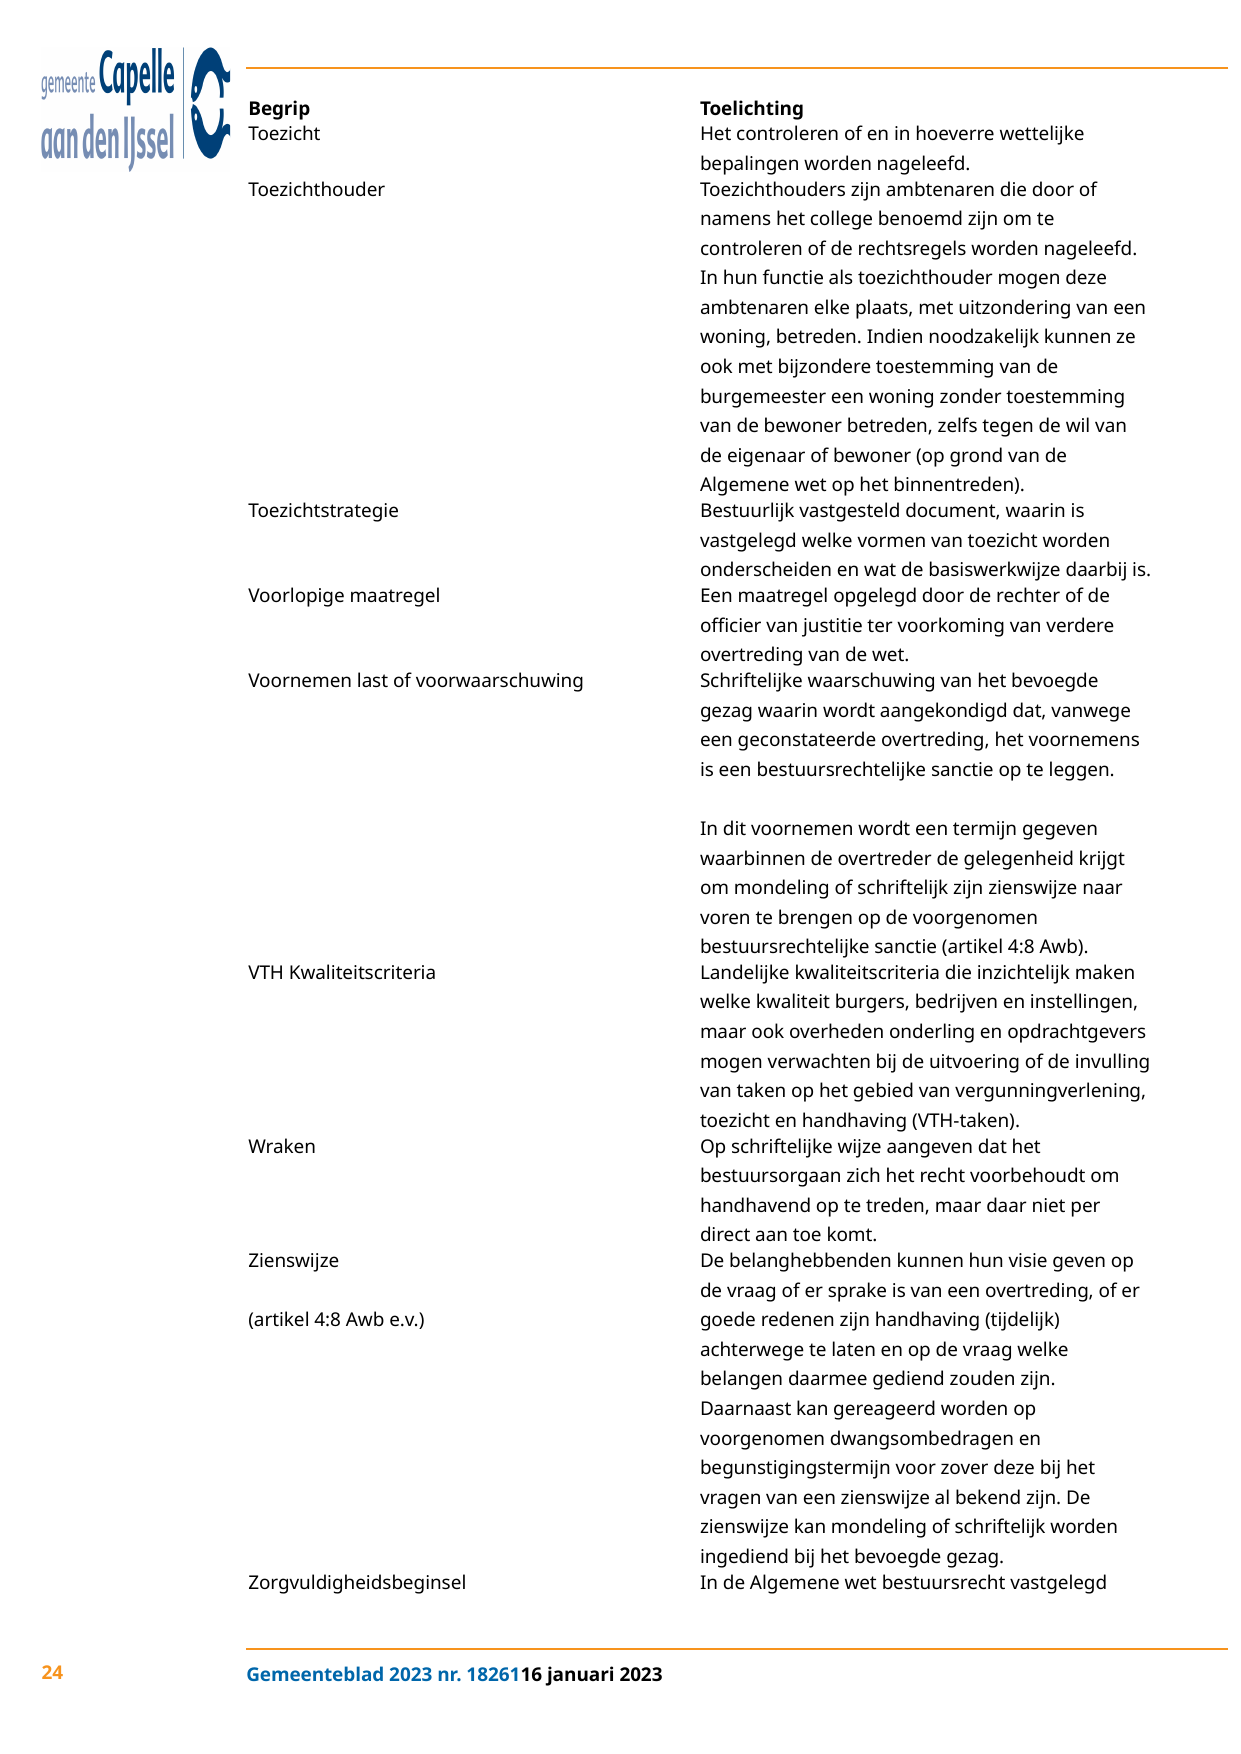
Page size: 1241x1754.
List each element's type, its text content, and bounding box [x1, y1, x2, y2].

table_cell Toezichtstrategie [248, 498, 700, 582]
table_cell Zienswijze (artikel 4:8 Awb e.v.) [248, 1247, 700, 1569]
table_header Begrip [248, 95, 700, 121]
table_cell Zorgvuldigheidsbeginsel [248, 1569, 700, 1594]
table_cell Het controleren of en in hoeverre wettelijke bepalingen worden nageleefd. [700, 121, 1152, 176]
table_cell Schriftelijke waarschuwing van het bevoegde gezag waarin wordt aangekondigd dat, vanwege een geconstateerde overtreding, het voornemens is een bestuursrechtelijke sanctie op te leggen. In dit voornemen wordt een termijn gegeven waarbinnen de overtreder de gelegenheid krijgt om mondeling of schriftelijk zijn zienswijze naar voren te brengen op de voorgenomen bestuursrechtelijke sanctie (artikel 4:8 Awb). [700, 667, 1152, 959]
table_cell In de Algemene wet bestuursrecht vastgelegd [700, 1569, 1152, 1594]
table_cell Een maatregel opgelegd door de rechter of de officier van justitie ter voorkoming van verdere overtreding van de wet. [700, 582, 1152, 667]
table_cell De belanghebbenden kunnen hun visie geven op de vraag of er sprake is van een overtreding, of er goede redenen zijn handhaving (tijdelijk) achterwege te laten en op de vraag welke belangen daarmee gediend zouden zijn. Daarnaast kan gereageerd worden op voorgenomen dwangsombedragen en begunstigingstermijn voor zover deze bij het vragen van een zienswijze al bekend zijn. De zienswijze kan mondeling of schriftelijk worden ingediend bij het bevoegde gezag. [700, 1247, 1152, 1569]
table_cell Voorlopige maatregel [248, 582, 700, 667]
table_header Toelichting [700, 95, 1152, 121]
table_cell Toezichthouders zijn ambtenaren die door of namens het college benoemd zijn om te controleren of de rechtsregels worden nageleefd. In hun functie als toezichthouder mogen deze ambtenaren elke plaats, met uitzondering van een woning, betreden. Indien noodzakelijk kunnen ze ook met bijzondere toestemming van de burgemeester een woning zonder toestemming van de bewoner betreden, zelfs tegen de wil van de eigenaar of bewoner (op grond van de Algemene wet op het binnentreden). [700, 176, 1152, 497]
table_cell Toezichthouder [248, 176, 700, 497]
table_cell Wraken [248, 1133, 700, 1247]
picture [41, 47, 231, 172]
table_cell Bestuurlijk vastgesteld document, waarin is vastgelegd welke vormen van toezicht worden onderscheiden en wat de basiswerkwijze daarbij is. [700, 498, 1152, 582]
table_cell Voornemen last of voorwaarschuwing [248, 667, 700, 959]
table_cell Landelijke kwaliteitscriteria die inzichtelijk maken welke kwaliteit burgers, bedrijven en instellingen, maar ook overheden onderling en opdrachtgevers mogen verwachten bij de uitvoering of de invulling van taken op het gebied van vergunningverlening, toezicht en handhaving (VTH-taken). [700, 959, 1152, 1133]
table_cell Op schriftelijke wijze aangeven dat het bestuursorgaan zich het recht voorbehoudt om handhavend op te treden, maar daar niet per direct aan toe komt. [700, 1133, 1152, 1247]
table_cell Toezicht [248, 121, 700, 176]
table_cell VTH Kwaliteitscriteria [248, 959, 700, 1133]
